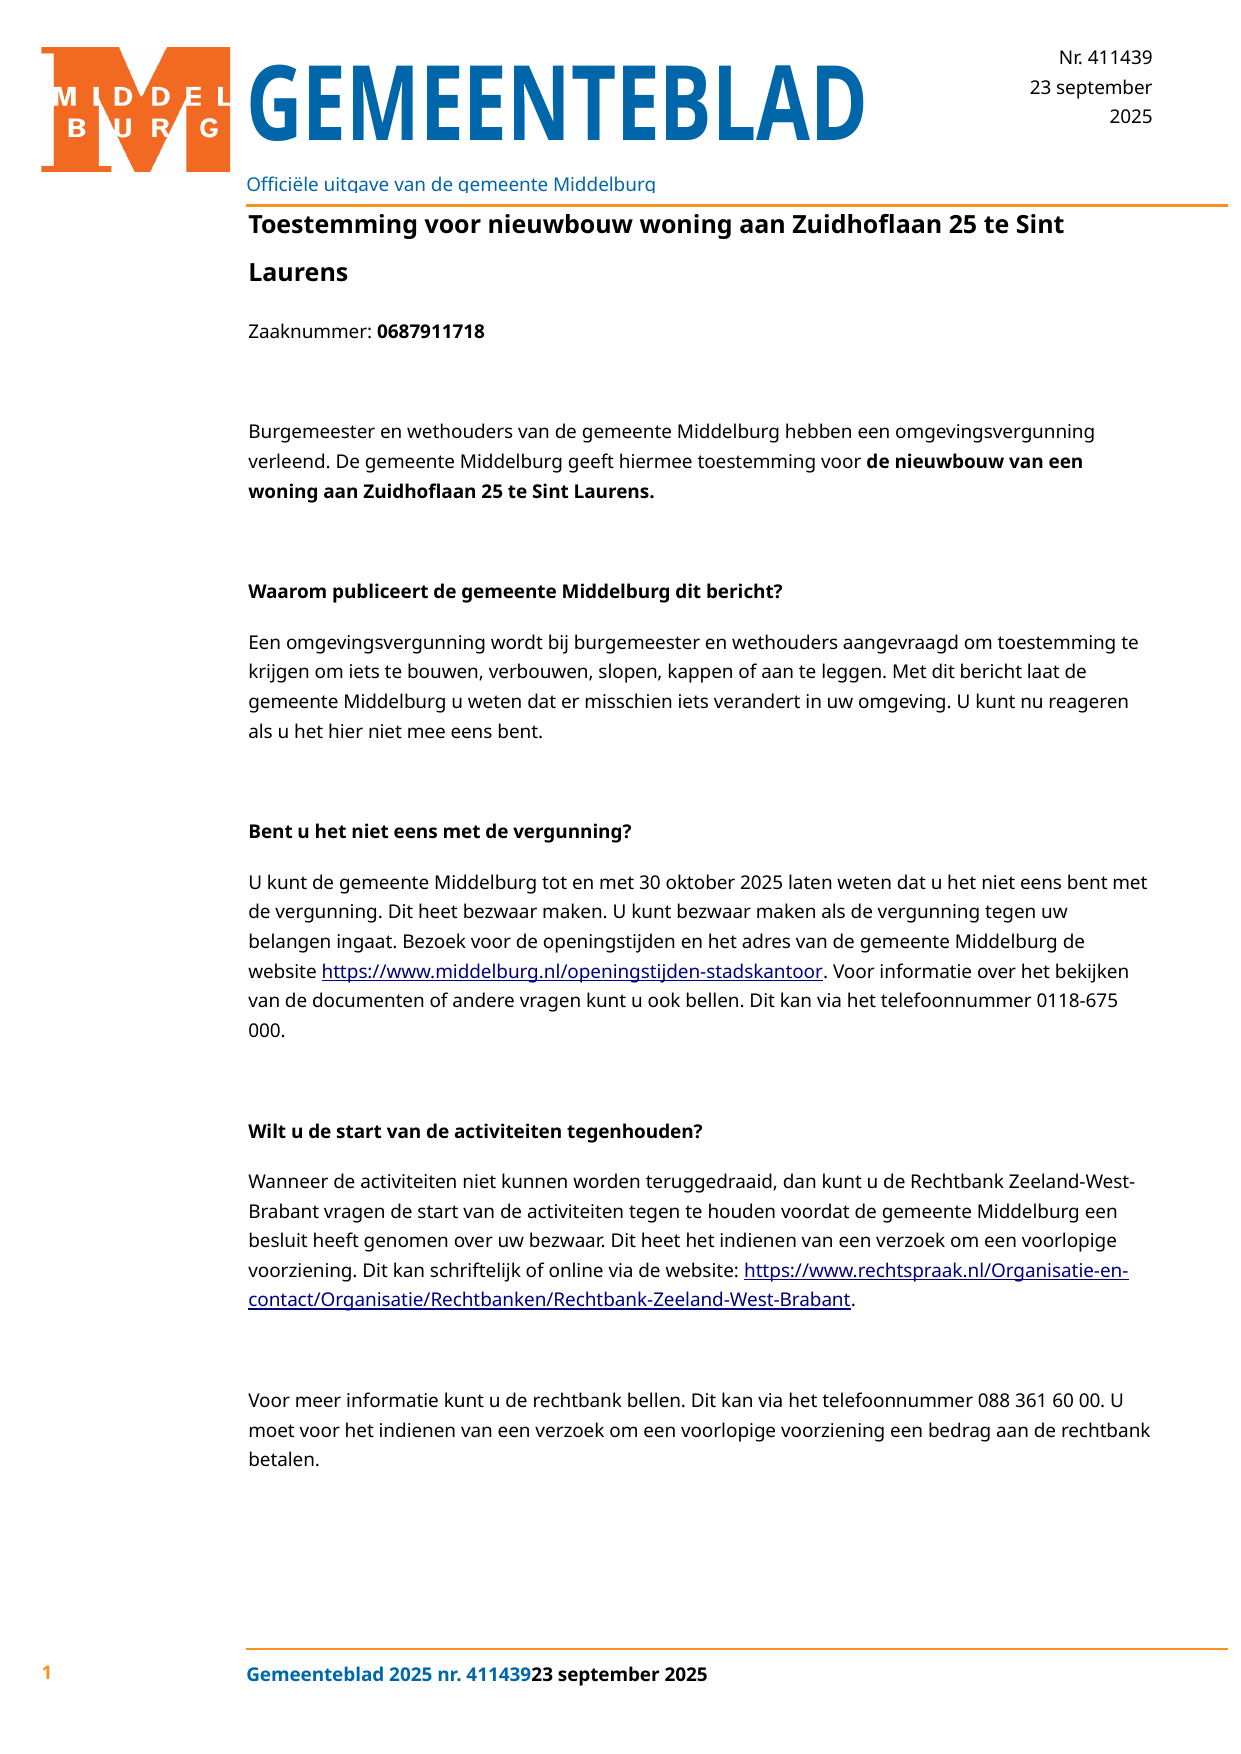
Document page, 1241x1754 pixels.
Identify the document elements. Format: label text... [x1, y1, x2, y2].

picture [41, 47, 231, 172]
text Een omgevingsvergunning wordt bij burgemeester en wethouders aangevraagd om toestemming te krijgen om iets te bouwen, verbouwen, slopen, kappen of aan te leggen. Met dit bericht laat de gemeente Middelburg u weten dat er misschien iets verandert in uw omgeving. U kunt nu reageren als u het hier niet mee eens bent. [248, 629, 1152, 744]
text Wanneer de activiteiten niet kunnen worden teruggedraaid, dan kunt u de Rechtbank Zeeland-West-Brabant vragen de start van de activiteiten tegen te houden voordat de gemeente Middelburg een besluit heeft genomen over uw bezwaar. Dit heet het indienen van een verzoek om een voorlopige voorziening. Dit kan schriftelijk of online via de website: https://www.rechtspraak.nl/Organisatie-en-contact/Organisatie/Rechtbanken/Rechtbank-Zeeland-West-Brabant. [248, 1168, 1152, 1312]
text Voor meer informatie kunt u de rechtbank bellen. Dit kan via het telefoonnummer 088 361 60 00. U moet voor het indienen van een verzoek om een voorlopige voorziening een bedrag aan de rechtbank betalen. [248, 1387, 1152, 1472]
text Zaaknummer: 0687911718 [248, 318, 1152, 344]
text Burgemeester en wethouders van de gemeente Middelburg hebben een omgevingsvergunning verleend. De gemeente Middelburg geeft hiermee toestemming voor de nieuwbouw van een woning aan Zuidhoflaan 25 te Sint Laurens. [248, 419, 1152, 504]
text Bent u het niet eens met de vergunning? [248, 819, 1152, 844]
text Waarom publiceert de gemeente Middelburg dit bericht? [248, 579, 1152, 604]
text Wilt u de start van de activiteiten tegenhouden? [248, 1118, 1152, 1144]
text Toestemming voor nieuwbouw woning aan Zuidhoflaan 25 te Sint Laurens [248, 207, 1152, 288]
text U kunt de gemeente Middelburg tot en met 30 oktober 2025 laten weten dat u het niet eens bent met de vergunning. Dit heet bezwaar maken. U kunt bezwaar maken als de vergunning tegen uw belangen ingaat. Bezoek voor de openingstijden en het adres van de gemeente Middelburg de website https://www.middelburg.nl/openingstijden-stadskantoor. Voor informatie over het bekijken van de documenten of andere vragen kunt u ook bellen. Dit kan via het telefoonnummer 0118-675 000. [248, 869, 1152, 1043]
